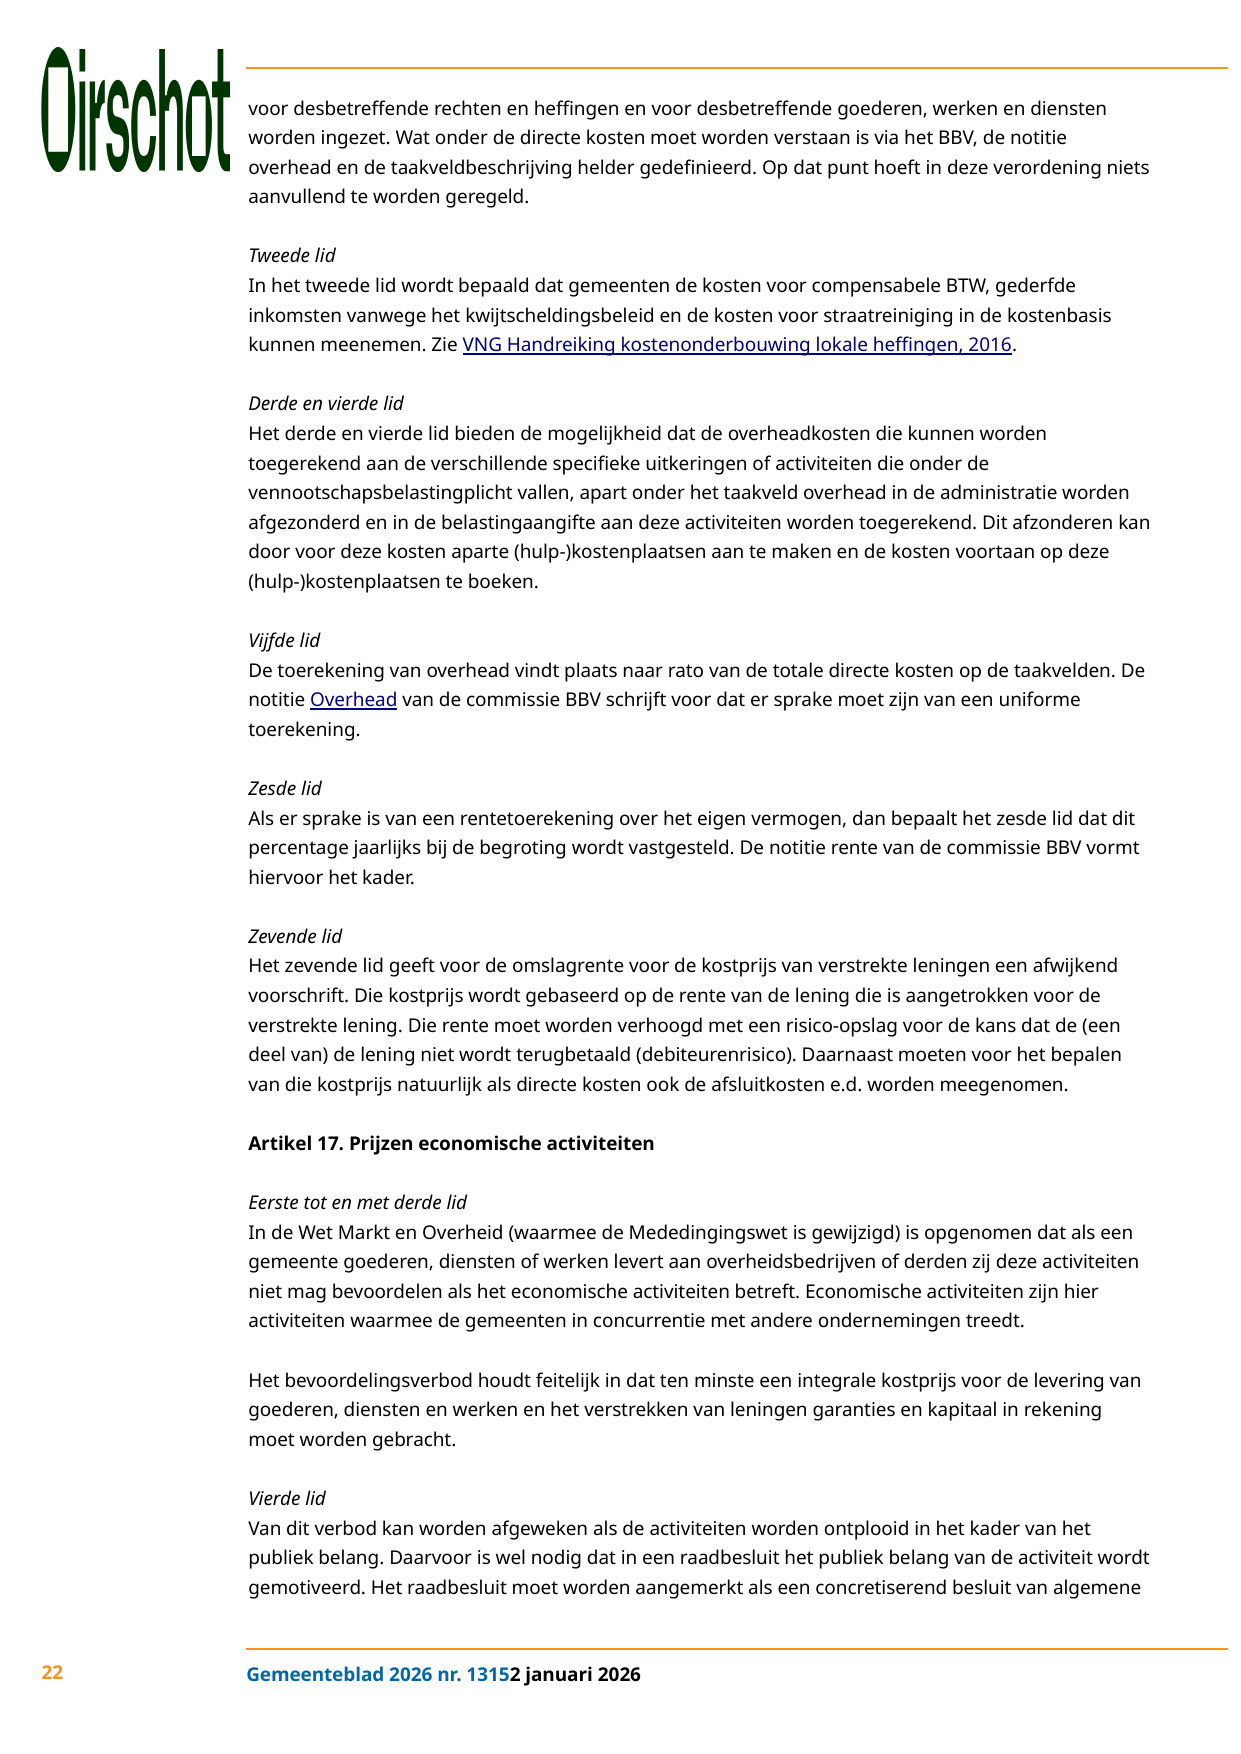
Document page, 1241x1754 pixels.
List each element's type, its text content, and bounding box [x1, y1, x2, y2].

text De toerekening van overhead vindt plaats naar rato van de totale directe kosten op de taakvelden. De notitie Overhead van de commissie BBV schrijft voor dat er sprake moet zijn van een uniforme toerekening. [248, 657, 1152, 742]
text Zesde lid [248, 775, 1152, 801]
text Van dit verbod kan worden afgeweken als de activiteiten worden ontplooid in het kader van het publiek belang. Daarvoor is wel nodig dat in een raadbesluit het publiek belang van de activiteit wordt gemotiveerd. Het raadbesluit moet worden aangemerkt als een concretiserend besluit van algemene [248, 1515, 1152, 1600]
text Derde en vierde lid [248, 391, 1152, 416]
text In het tweede lid wordt bepaald dat gemeenten de kosten voor compensabele BTW, gederfde inkomsten vanwege het kwijtscheldingsbeleid en de kosten voor straatreiniging in de kostenbasis kunnen meenemen. Zie VNG Handreiking kostenonderbouwing lokale heffingen, 2016. [248, 272, 1152, 357]
text Het zevende lid geeft voor de omslagrente voor de kostprijs van verstrekte leningen een afwijkend voorschrift. Die kostprijs wordt gebaseerd op de rente van de lening die is aangetrokken voor de verstrekte lening. Die rente moet worden verhoogd met een risico-opslag voor de kans dat de (een deel van) de lening niet wordt terugbetaald (debiteurenrisico). Daarnaast moeten voor het bepalen van die kostprijs natuurlijk als directe kosten ook de afsluitkosten e.d. worden meegenomen. [248, 953, 1152, 1097]
text Zevende lid [248, 923, 1152, 949]
text Het derde en vierde lid bieden de mogelijkheid dat de overheadkosten die kunnen worden toegerekend aan de verschillende specifieke uitkeringen of activiteiten die onder de vennootschapsbelastingplicht vallen, apart onder het taakveld overhead in de administratie worden afgezonderd en in de belastingaangifte aan deze activiteiten worden toegerekend. Dit afzonderen kan door voor deze kosten aparte (hulp-)kostenplaatsen aan te maken en de kosten voortaan op deze (hulp-)kostenplaatsen te boeken. [248, 420, 1152, 594]
text voor desbetreffende rechten en heffingen en voor desbetreffende goederen, werken en diensten worden ingezet. Wat onder de directe kosten moet worden verstaan is via het BBV, de notitie overhead en de taakveldbeschrijving helder gedefinieerd. Op dat punt hoeft in deze verordening niets aanvullend te worden geregeld. [248, 95, 1152, 209]
text Als er sprake is van een rentetoerekening over het eigen vermogen, dan bepaalt het zesde lid dat dit percentage jaarlijks bij de begroting wordt vastgesteld. De notitie rente van de commissie BBV vormt hiervoor het kader. [248, 805, 1152, 890]
text Vierde lid [248, 1485, 1152, 1511]
text Tweede lid [248, 243, 1152, 268]
text Vijfde lid [248, 627, 1152, 653]
text Het bevoordelingsverbod houdt feitelijk in dat ten minste een integrale kostprijs voor de levering van goederen, diensten en werken en het verstrekken van leningen garanties en kapitaal in rekening moet worden gebracht. [248, 1367, 1152, 1452]
picture [41, 47, 231, 172]
text Artikel 17. Prijzen economische activiteiten [248, 1130, 1152, 1156]
text Eerste tot en met derde lid [248, 1189, 1152, 1215]
text In de Wet Markt en Overheid (waarmee de Mededingingswet is gewijzigd) is opgenomen dat als een gemeente goederen, diensten of werken levert aan overheidsbedrijven of derden zij deze activiteiten niet mag bevoordelen als het economische activiteiten betreft. Economische activiteiten zijn hier activiteiten waarmee de gemeenten in concurrentie met andere ondernemingen treedt. [248, 1219, 1152, 1333]
